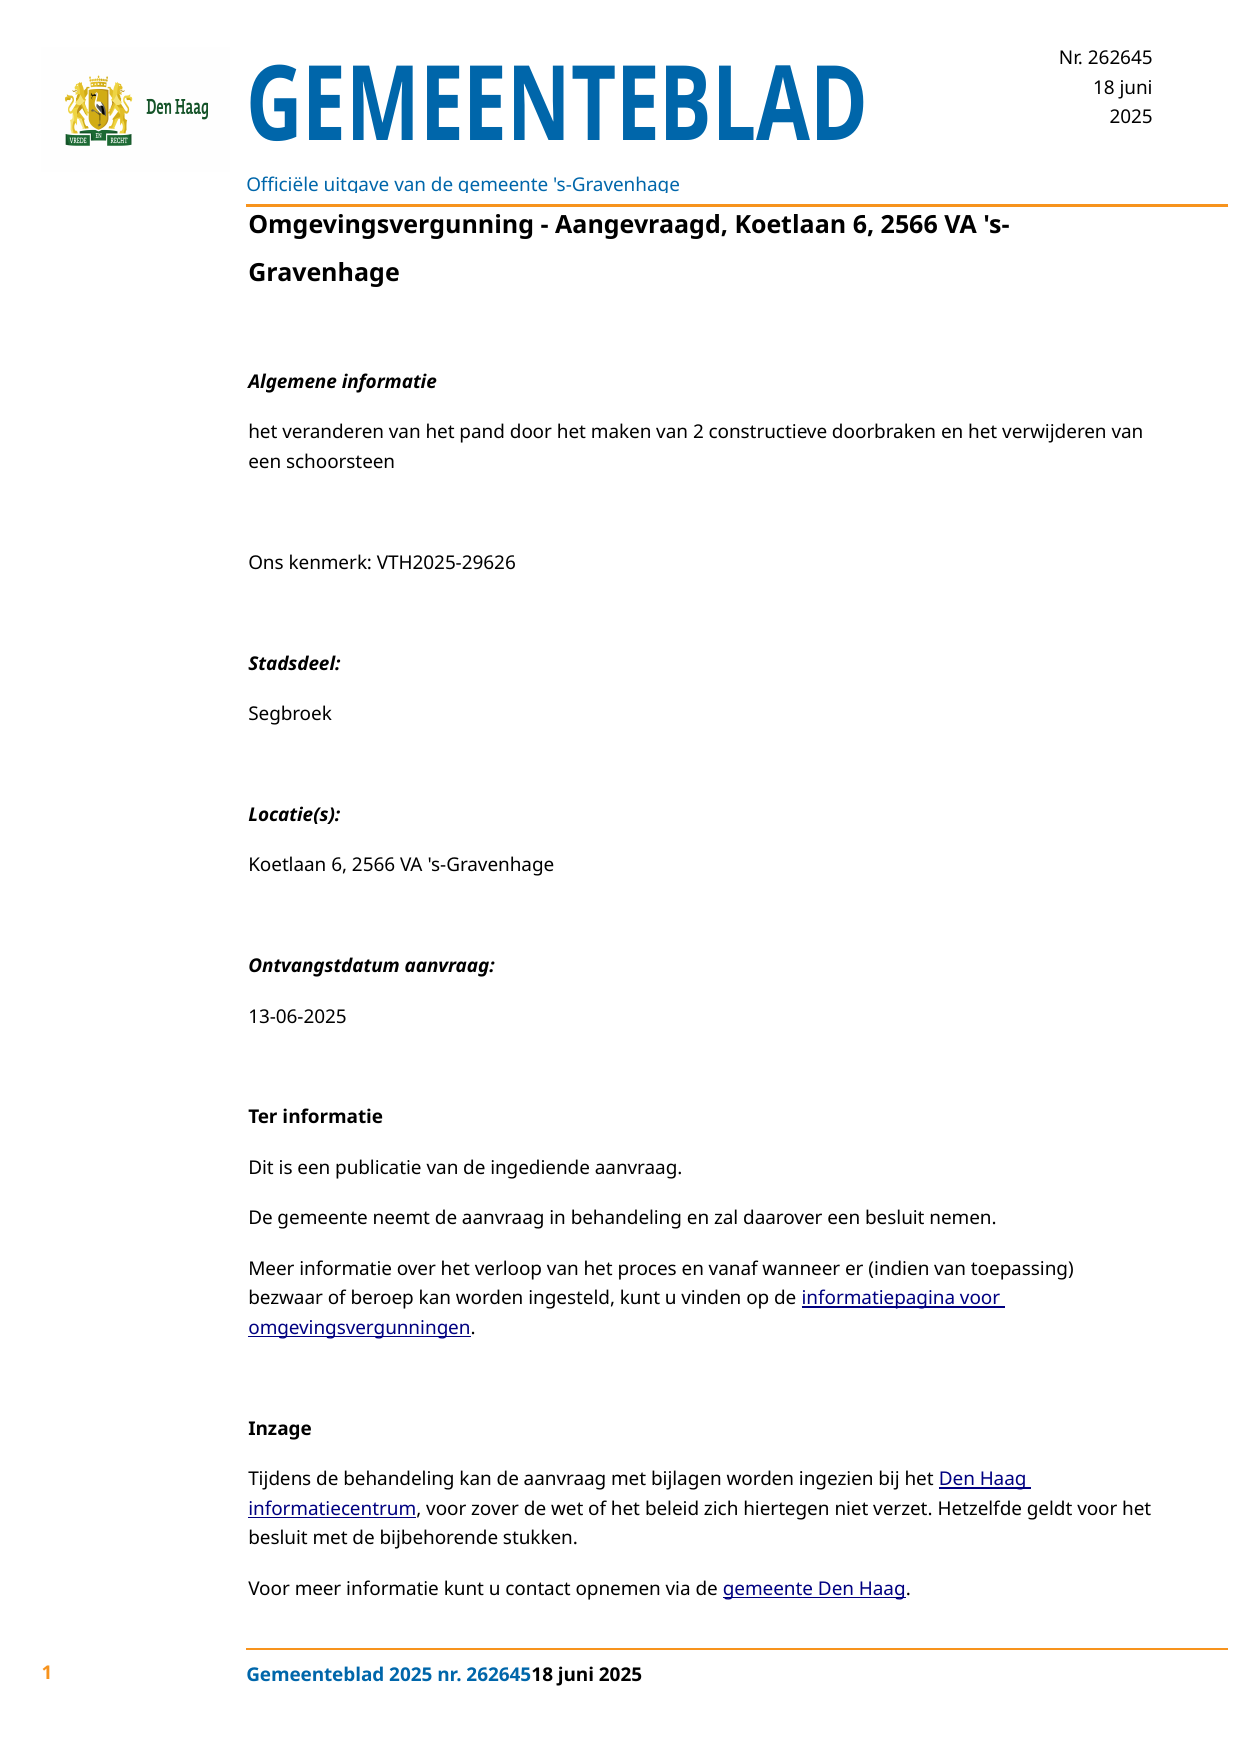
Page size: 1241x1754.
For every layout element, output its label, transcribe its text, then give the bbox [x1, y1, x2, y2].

text De gemeente neemt de aanvraag in behandeling en zal daarover een besluit nemen. [248, 1204, 1152, 1230]
text Algemene informatie [248, 368, 1152, 394]
text Ontvangstdatum aanvraag: [248, 952, 1152, 978]
text Voor meer informatie kunt u contact opnemen via de gemeente Den Haag. [248, 1575, 1152, 1601]
text Stadsdeel: [248, 650, 1152, 676]
text 13-06-2025 [248, 1003, 1152, 1029]
text Dit is een publicatie van de ingediende aanvraag. [248, 1154, 1152, 1180]
text het veranderen van het pand door het maken van 2 constructieve doorbraken en het verwijderen van een schoorsteen [248, 419, 1152, 474]
text Ter informatie [248, 1104, 1152, 1129]
picture [41, 47, 231, 172]
text Inzage [248, 1415, 1152, 1441]
text Ons kenmerk: VTH2025-29626 [248, 549, 1152, 575]
text Meer informatie over het verloop van het proces en vanaf wanneer er (indien van toepassing) bezwaar of beroep kan worden ingesteld, kunt u vinden op de informatiepagina voor omgevingsvergunningen. [248, 1255, 1152, 1340]
text Koetlaan 6, 2566 VA 's-Gravenhage [248, 852, 1152, 877]
text Locatie(s): [248, 801, 1152, 827]
text Tijdens de behandeling kan de aanvraag met bijlagen worden ingezien bij het Den Haag informatiecentrum, voor zover de wet of het beleid zich hiertegen niet verzet. Hetzelfde geldt voor het besluit met de bijbehorende stukken. [248, 1465, 1152, 1550]
text Omgevingsvergunning - Aangevraagd, Koetlaan 6, 2566 VA 's-Gravenhage [248, 207, 1152, 288]
text Segbroek [248, 700, 1152, 726]
